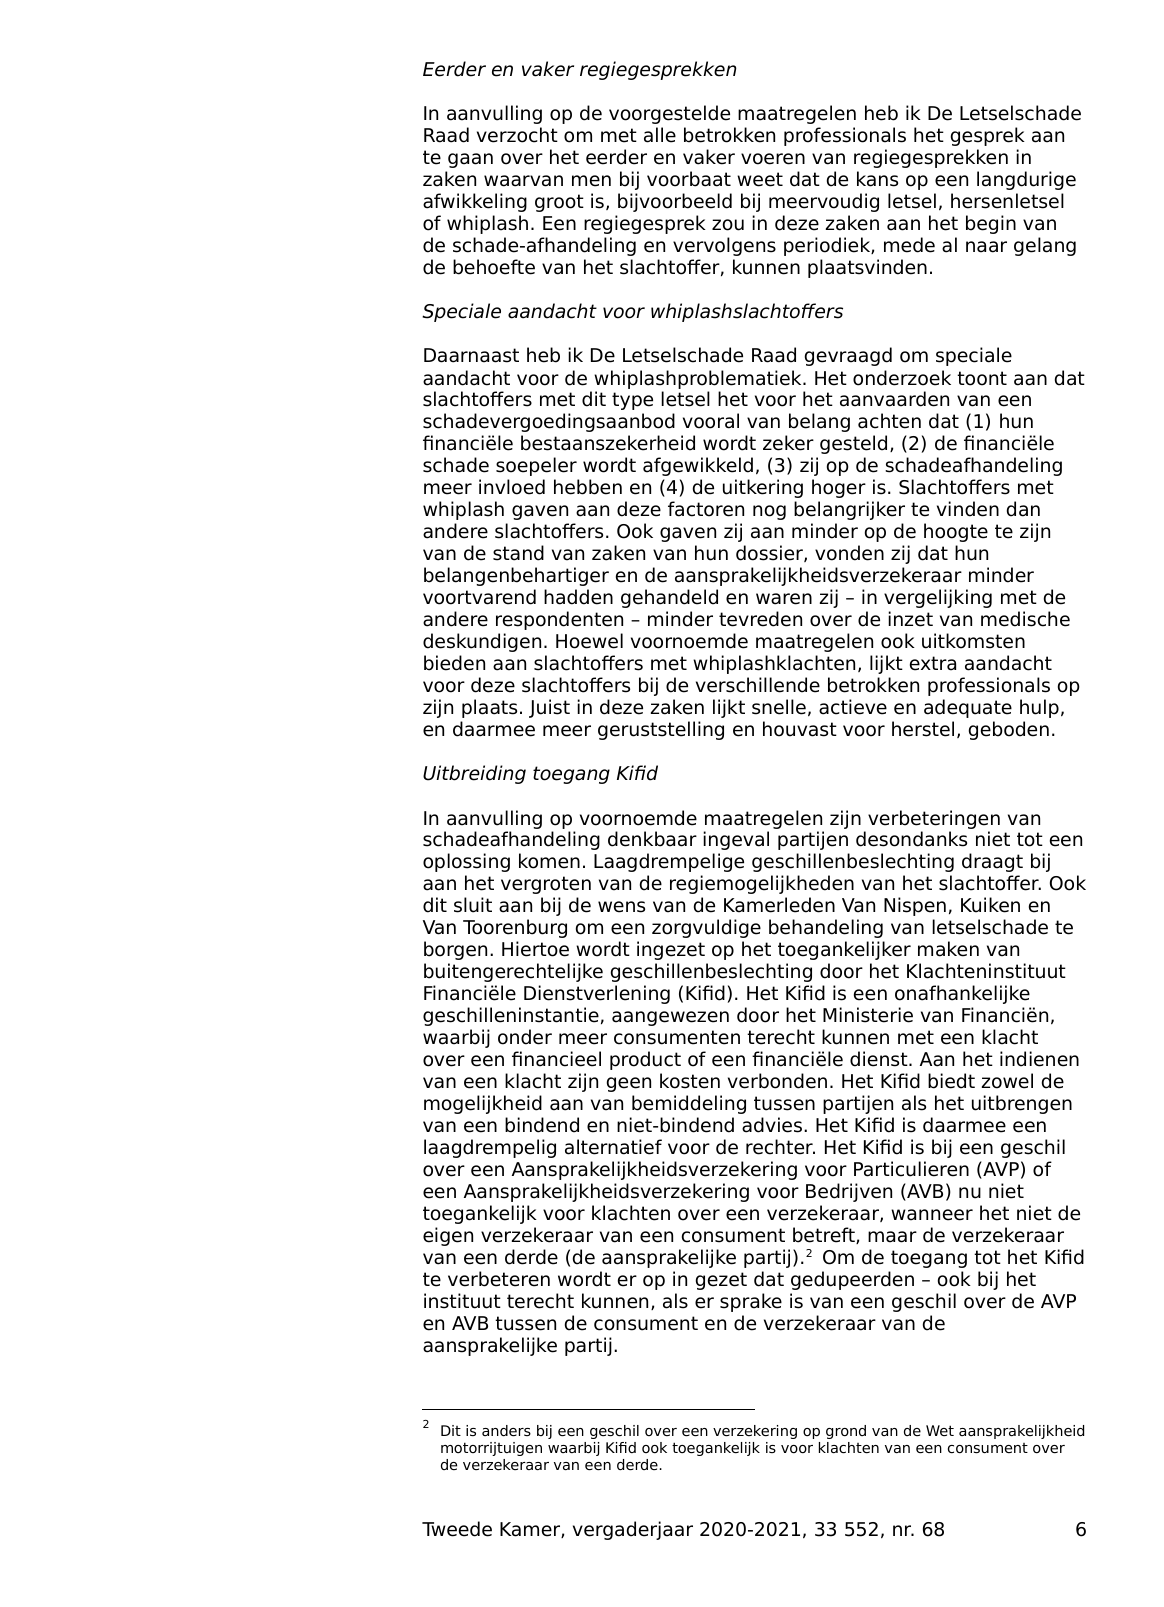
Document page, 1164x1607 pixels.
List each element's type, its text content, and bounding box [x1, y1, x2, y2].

subtitle Uitbreiding toegang Kifid [422, 763, 1087, 785]
text Daarnaast heb ik De Letselschade Raad gevraagd om speciale aandacht voor de whiplashproblematiek. Het onderzoek toont aan dat slachtoffers met dit type letsel het voor het aanvaarden van een schadevergoedingsaanbod vooral van belang achten dat (1) hun financiële bestaanszekerheid wordt zeker gesteld, (2) de financiële schade soepeler wordt afgewikkeld, (3) zij op de schadeafhandeling meer invloed hebben en (4) de uitkering hoger is. Slachtoffers met whiplash gaven aan deze factoren nog belangrijker te vinden dan andere slachtoffers. Ook gaven zij aan minder op de hoogte te zijn van de stand van zaken van hun dossier, vonden zij dat hun belangenbehartiger en de aansprakelijkheidsverzekeraar minder voortvarend hadden gehandeld en waren zij – in vergelijking met de andere respondenten – minder tevreden over de inzet van medische deskundigen. Hoewel voornoemde maatregelen ook uitkomsten bieden aan slachtoffers met whiplashklachten, lijkt extra aandacht voor deze slachtoffers bij de verschillende betrokken professionals op zijn plaats. Juist in deze zaken lijkt snelle, actieve en adequate hulp, en daarmee meer geruststelling en houvast voor herstel, geboden. [422, 345, 1087, 741]
subtitle Eerder en vaker regiegesprekken [422, 59, 1087, 81]
text Dit is anders bij een geschil over een verzekering op grond van de Wet aansprakelijkheid motorrijtuigen waarbij Kifid ook toegankelijk is voor klachten van een consument over de verzekeraar van een derde. [422, 1418, 1087, 1474]
subtitle Speciale aandacht voor whiplashslachtoffers [422, 301, 1087, 323]
text In aanvulling op voornoemde maatregelen zijn verbeteringen van schadeafhandeling denkbaar ingeval partijen desondanks niet tot een oplossing komen. Laagdrempelige geschillenbeslechting draagt bij aan het vergroten van de regiemogelijkheden van het slachtoffer. Ook dit sluit aan bij de wens van de Kamerleden Van Nispen, Kuiken en Van Toorenburg om een zorgvuldige behandeling van letselschade te borgen. Hiertoe wordt ingezet op het toegankelijker maken van buitengerechtelijke geschillenbeslechting door het Klachteninstituut Financiële Dienstverlening (Kifid). Het Kifid is een onafhankelijke geschilleninstantie, aangewezen door het Ministerie van Financiën, waarbij onder meer consumenten terecht kunnen met een klacht over een financieel product of een financiële dienst. Aan het indienen van een klacht zijn geen kosten verbonden. Het Kifid biedt zowel de mogelijkheid aan van bemiddeling tussen partijen als het uitbrengen van een bindend en niet-bindend advies. Het Kifid is daarmee een laagdrempelig alternatief voor de rechter. Het Kifid is bij een geschil over een Aansprakelijkheidsverzekering voor Particulieren (AVP) of een Aansprakelijkheidsverzekering voor Bedrijven (AVB) nu niet toegankelijk voor klachten over een verzekeraar, wanneer het niet de eigen verzekeraar van een consument betreft, maar de verzekeraar van een derde (de aansprakelijke partij). Om de toegang tot het Kifid te verbeteren wordt er op in gezet dat gedupeerden – ook bij het instituut terecht kunnen, als er sprake is van een geschil over de AVP en AVB tussen de consument en de verzekeraar van de aansprakelijke partij. [422, 807, 1087, 1357]
text In aanvulling op de voorgestelde maatregelen heb ik De Letselschade Raad verzocht om met alle betrokken professionals het gesprek aan te gaan over het eerder en vaker voeren van regiegesprekken in zaken waarvan men bij voorbaat weet dat de kans op een langdurige afwikkeling groot is, bijvoorbeeld bij meervoudig letsel, hersenletsel of whiplash. Een regiegesprek zou in deze zaken aan het begin van de schade-afhandeling en vervolgens periodiek, mede al naar gelang de behoefte van het slachtoffer, kunnen plaatsvinden. [422, 103, 1087, 279]
